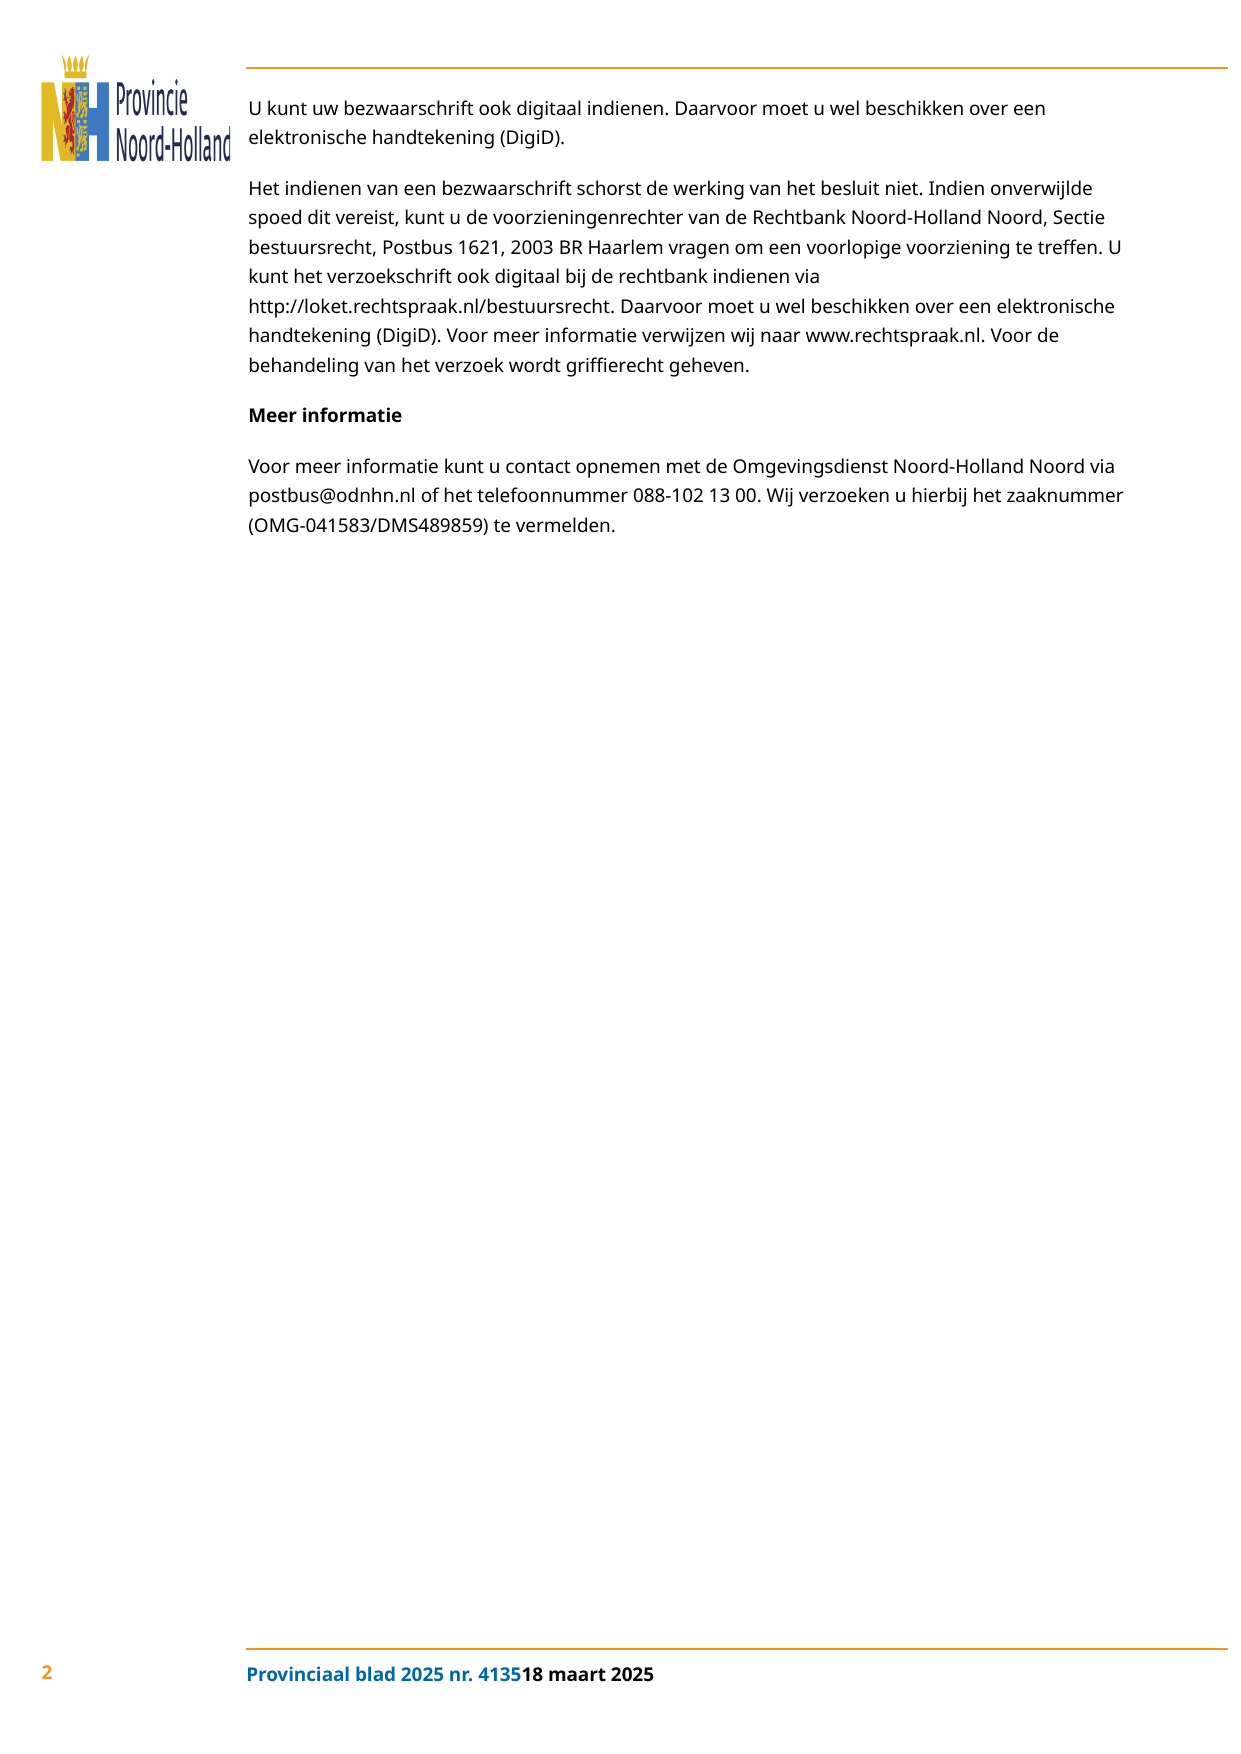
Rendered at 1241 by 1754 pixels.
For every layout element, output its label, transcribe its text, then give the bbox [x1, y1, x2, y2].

text U kunt uw bezwaarschrift ook digitaal indienen. Daarvoor moet u wel beschikken over een elektronische handtekening (DigiD). [248, 95, 1152, 150]
text Het indienen van een bezwaarschrift schorst de werking van het besluit niet. Indien onverwijlde spoed dit vereist, kunt u de voorzieningenrechter van de Rechtbank Noord-Holland Noord, Sectie bestuursrecht, Postbus 1621, 2003 BR Haarlem vragen om een voorlopige voorziening te treffen. U kunt het verzoekschrift ook digitaal bij de rechtbank indienen via http://loket.rechtspraak.nl/bestuursrecht. Daarvoor moet u wel beschikken over een elektronische handtekening (DigiD). Voor meer informatie verwijzen wij naar www.rechtspraak.nl. Voor de behandeling van het verzoek wordt griffierecht geheven. [248, 175, 1152, 378]
text Meer informatie [248, 403, 1152, 428]
picture [41, 47, 231, 172]
text Voor meer informatie kunt u contact opnemen met de Omgevingsdienst Noord-Holland Noord via postbus@odnhn.nl of het telefoonnummer 088-102 13 00. Wij verzoeken u hierbij het zaaknummer (OMG-041583/DMS489859) te vermelden. [248, 453, 1152, 538]
